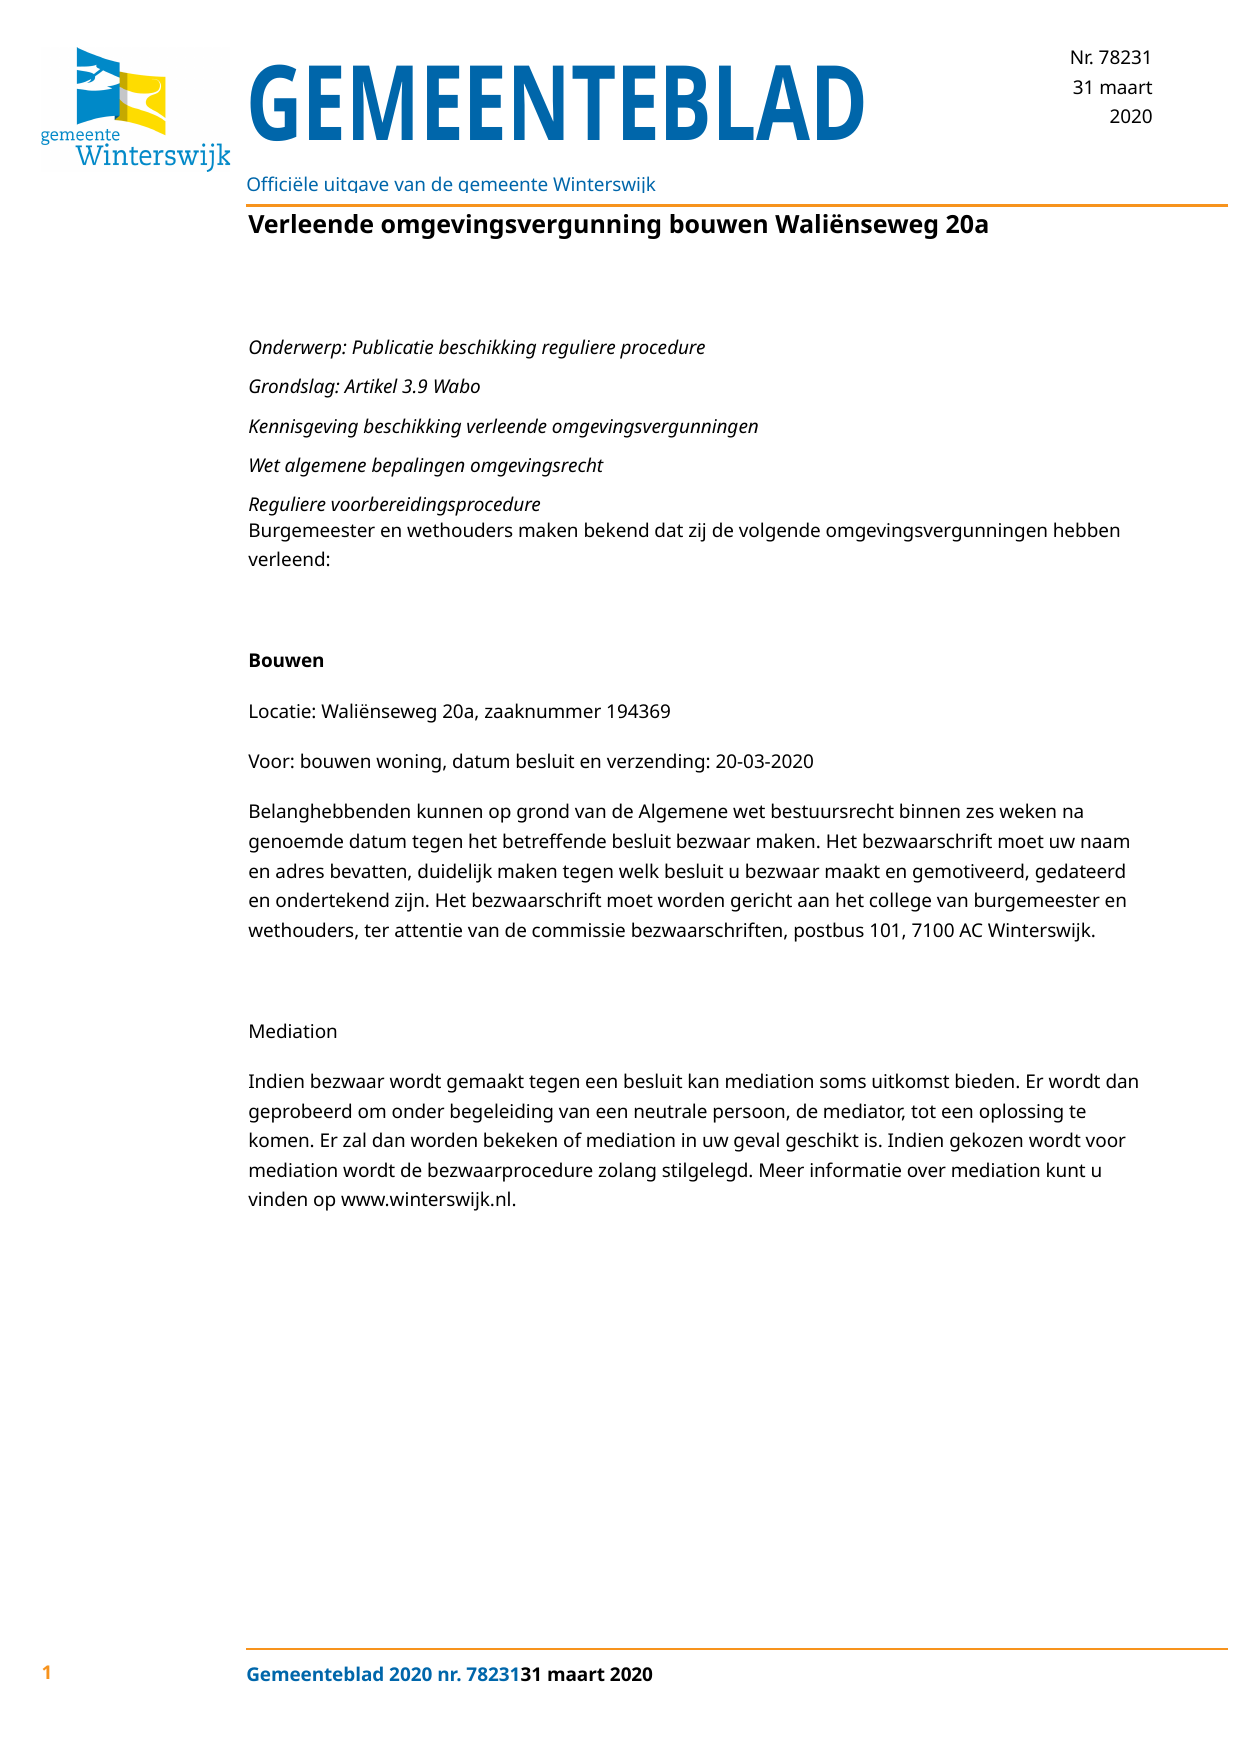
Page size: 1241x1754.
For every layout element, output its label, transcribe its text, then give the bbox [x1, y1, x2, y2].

text Onderwerp: Publicatie beschikking reguliere procedure [248, 334, 1152, 360]
text Verleende omgevingsvergunning bouwen Waliënseweg 20a [248, 207, 1152, 241]
text Voor: bouwen woning, datum besluit en verzending: 20-03-2020 [248, 748, 1152, 774]
text Burgemeester en wethouders maken bekend dat zij de volgende omgevingsvergunningen hebben verleend: [248, 517, 1152, 572]
text Kennisgeving beschikking verleende omgevingsvergunningen [248, 413, 1152, 438]
text Reguliere voorbereidingsprocedure [248, 491, 1152, 517]
text Grondslag: Artikel 3.9 Wabo [248, 373, 1152, 399]
text Indien bezwaar wordt gemaakt tegen een besluit kan mediation soms uitkomst bieden. Er wordt dan geprobeerd om onder begeleiding van een neutrale persoon, de mediator, tot een oplossing te komen. Er zal dan worden bekeken of mediation in uw geval geschikt is. Indien gekozen wordt voor mediation wordt de bezwaarprocedure zolang stilgelegd. Meer informatie over mediation kunt u vinden op www.winterswijk.nl. [248, 1068, 1152, 1212]
text Mediation [248, 1018, 1152, 1044]
picture [41, 47, 231, 172]
text Belanghebbenden kunnen op grond van de Algemene wet bestuursrecht binnen zes weken na genoemde datum tegen het betreffende besluit bezwaar maken. Het bezwaarschrift moet uw naam en adres bevatten, duidelijk maken tegen welk besluit u bezwaar maakt en gemotiveerd, gedateerd en ondertekend zijn. Het bezwaarschrift moet worden gericht aan het college van burgemeester en wethouders, ter attentie van de commissie bezwaarschriften, postbus 101, 7100 AC Winterswijk. [248, 799, 1152, 943]
text Bouwen [248, 647, 1152, 673]
text Locatie: Waliënseweg 20a, zaaknummer 194369 [248, 698, 1152, 724]
picture [225, 153, 231, 162]
text Wet algemene bepalingen omgevingsrecht [248, 452, 1152, 478]
